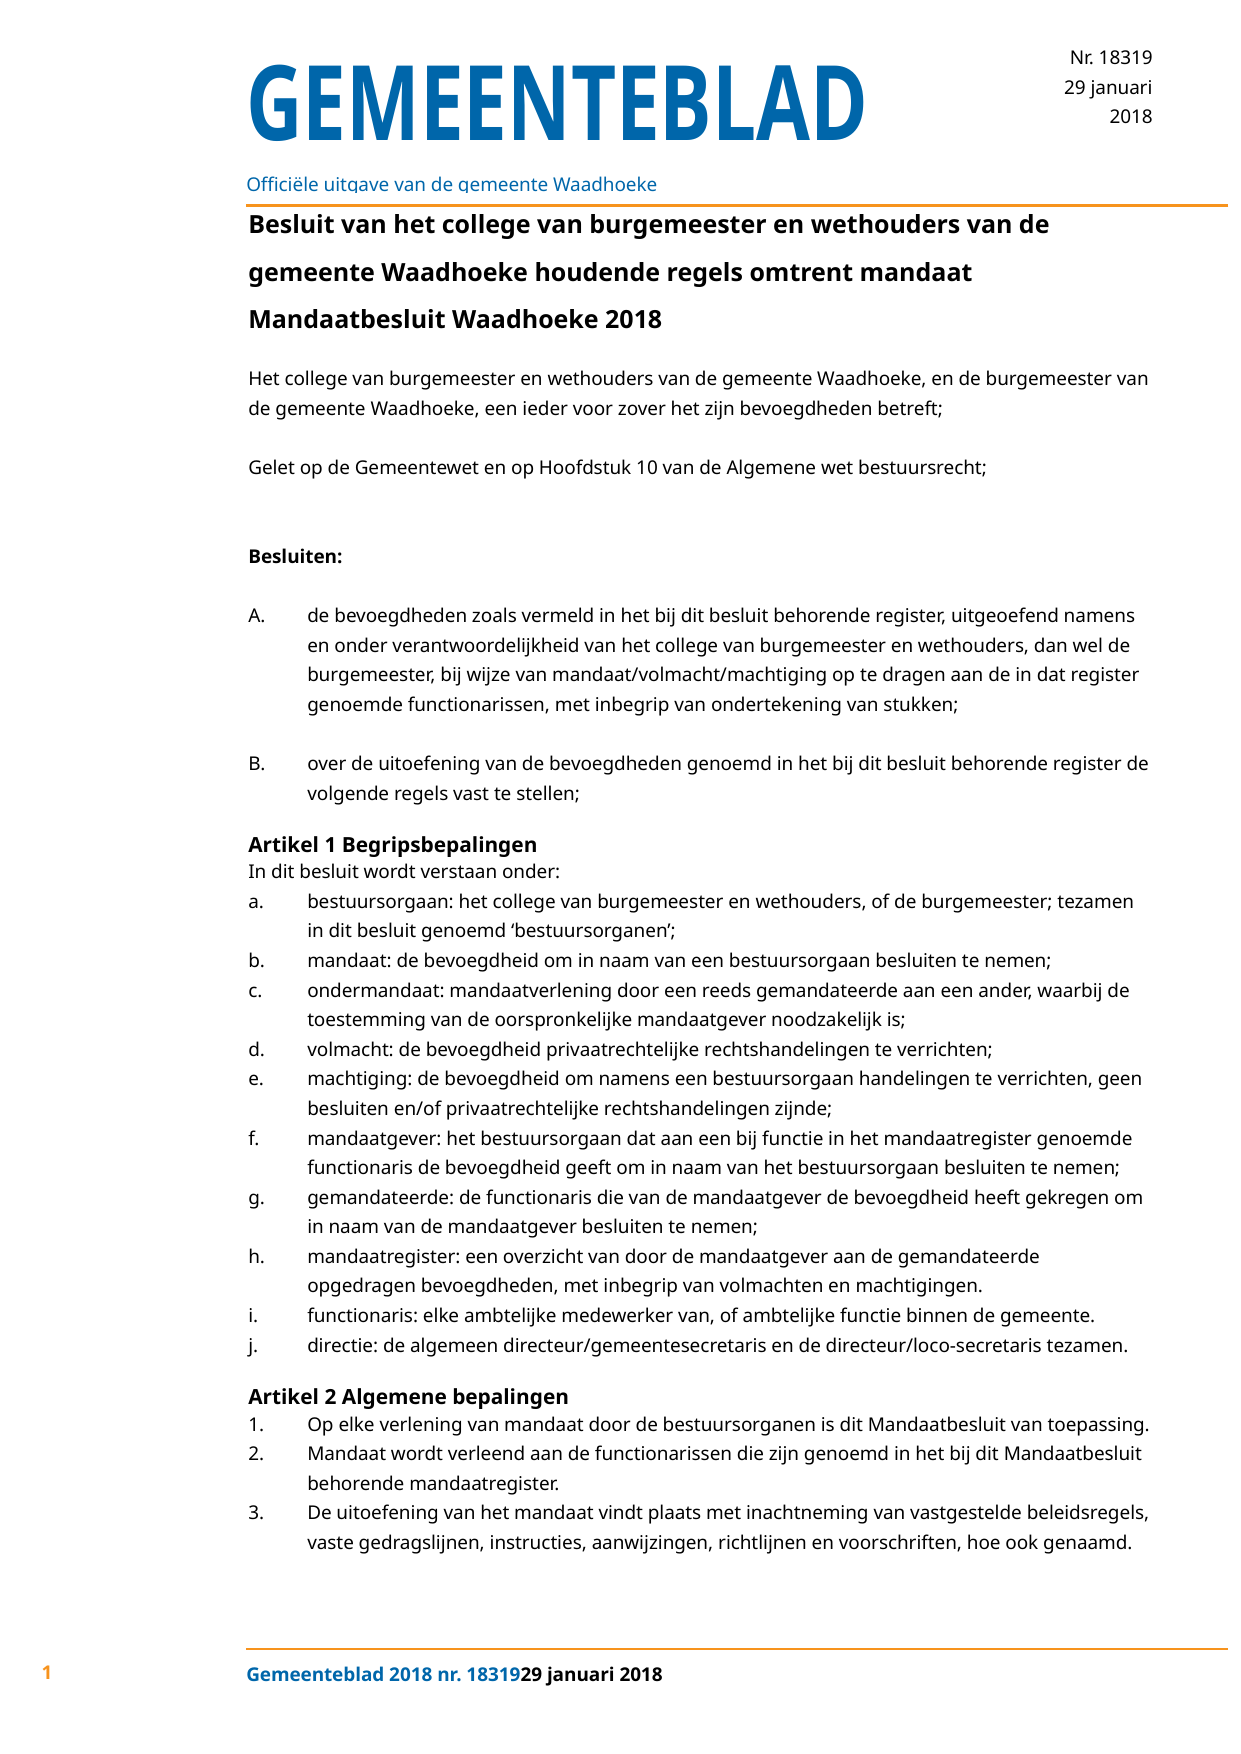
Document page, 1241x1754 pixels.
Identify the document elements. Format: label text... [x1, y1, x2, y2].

list Op elke verlening van mandaat door de bestuursorganen is dit Mandaatbesluit van toepassing. [248, 1411, 1152, 1436]
list over de uitoefening van de bevoegdheden genoemd in het bij dit besluit behorende register de volgende regels vast te stellen; [248, 750, 1152, 805]
list De uitoefening van het mandaat vindt plaats met inachtneming van vastgestelde beleidsregels, vaste gedragslijnen, instructies, aanwijzingen, richtlijnen en voorschriften, hoe ook genaamd. [248, 1499, 1152, 1555]
list Mandaat wordt verleend aan de functionarissen die zijn genoemd in het bij dit Mandaatbesluit behorende mandaatregister. [248, 1440, 1152, 1496]
list gemandateerde: de functionaris die van de mandaatgever de bevoegdheid heeft gekregen om in naam van de mandaatgever besluiten te nemen; [248, 1184, 1152, 1239]
picture [41, 47, 231, 172]
text Besluiten: [248, 543, 1152, 569]
text Het college van burgemeester en wethouders van de gemeente Waadhoeke, en de burgemeester van de gemeente Waadhoeke, een ieder voor zover het zijn bevoegdheden betreft; [248, 366, 1152, 421]
list mandaatregister: een overzicht van door de mandaatgever aan de gemandateerde opgedragen bevoegdheden, met inbegrip van volmachten en machtigingen. [248, 1243, 1152, 1298]
list machtiging: de bevoegdheid om namens een bestuursorgaan handelingen te verrichten, geen besluiten en/of privaatrechtelijke rechtshandelingen zijnde; [248, 1066, 1152, 1121]
list bestuursorgaan: het college van burgemeester en wethouders, of de burgemeester; tezamen in dit besluit genoemd ‘bestuursorganen’; [248, 888, 1152, 943]
text Artikel 1 Begripsbepalingen [248, 830, 1152, 858]
list functionaris: elke ambtelijke medewerker van, of ambtelijke functie binnen de gemeente. [248, 1302, 1152, 1328]
list volmacht: de bevoegdheid privaatrechtelijke rechtshandelingen te verrichten; [248, 1036, 1152, 1062]
text Artikel 2 Algemene bepalingen [248, 1382, 1152, 1411]
text Besluit van het college van burgemeester en wethouders van de gemeente Waadhoeke houdende regels omtrent mandaat Mandaatbesluit Waadhoeke 2018 [248, 207, 1152, 336]
text In dit besluit wordt verstaan onder: [248, 858, 1152, 884]
list mandaatgever: het bestuursorgaan dat aan een bij functie in het mandaatregister genoemde functionaris de bevoegdheid geeft om in naam van het bestuursorgaan besluiten te nemen; [248, 1125, 1152, 1180]
list ondermandaat: mandaatverlening door een reeds gemandateerde aan een ander, waarbij de toestemming van de oorspronkelijke mandaatgever noodzakelijk is; [248, 977, 1152, 1032]
list directie: de algemeen directeur/gemeentesecretaris en de directeur/loco-secretaris tezamen. [248, 1332, 1152, 1358]
list de bevoegdheden zoals vermeld in het bij dit besluit behorende register, uitgeoefend namens en onder verantwoordelijkheid van het college van burgemeester en wethouders, dan wel de burgemeester, bij wijze van mandaat/volmacht/machtiging op te dragen aan de in dat register genoemde functionarissen, met inbegrip van ondertekening van stukken; [248, 602, 1152, 717]
text Gelet op de Gemeentewet en op Hoofdstuk 10 van de Algemene wet bestuursrecht; [248, 454, 1152, 480]
list mandaat: de bevoegdheid om in naam van een bestuursorgaan besluiten te nemen; [248, 947, 1152, 973]
